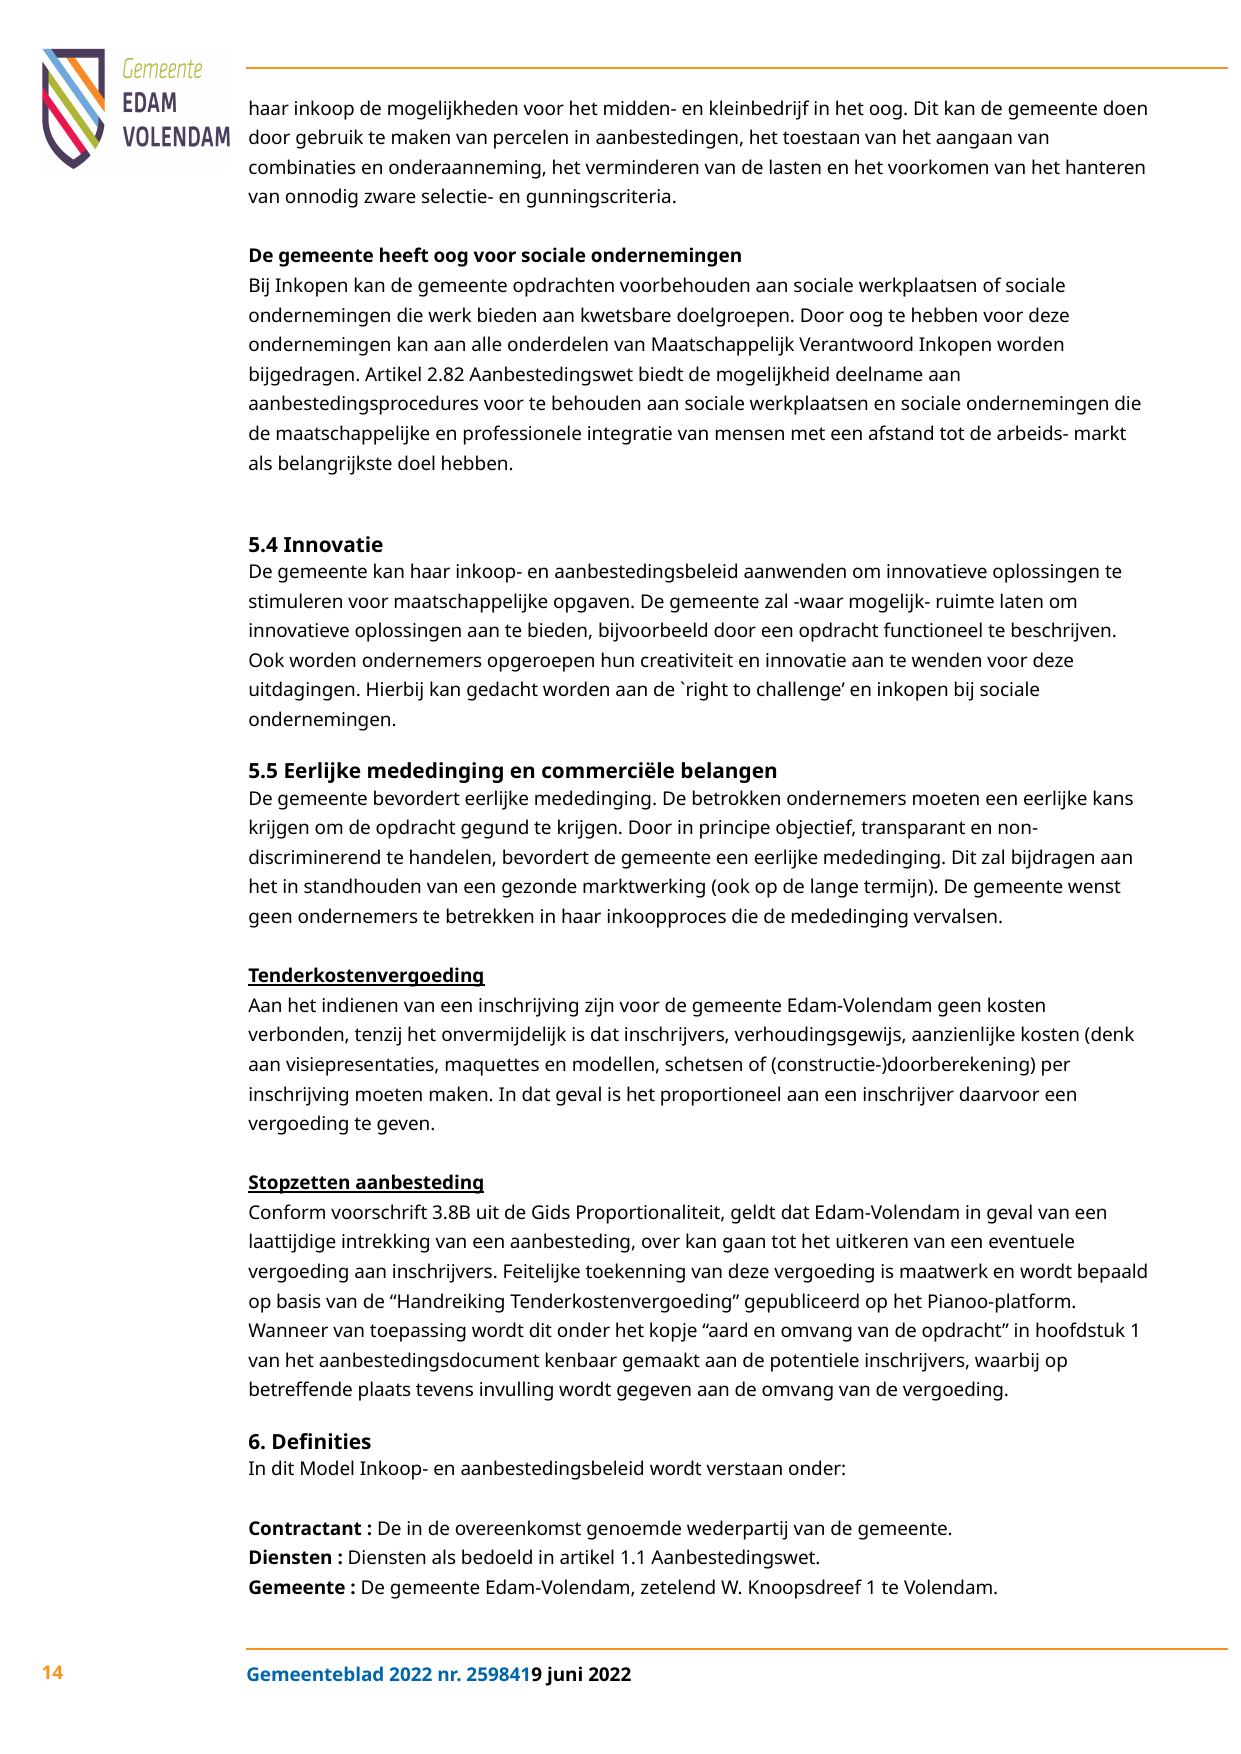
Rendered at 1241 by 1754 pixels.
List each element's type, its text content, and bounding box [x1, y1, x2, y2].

text Tenderkostenvergoeding [248, 962, 1152, 988]
text Diensten : Diensten als bedoeld in artikel 1.1 Aanbestedingswet. [248, 1544, 1152, 1570]
text In dit Model Inkoop- en aanbestedingsbeleid wordt verstaan onder: [248, 1456, 1152, 1481]
text 5.4 Innovatie [248, 530, 1152, 558]
text Conform voorschrift 3.8B uit de Gids Proportionaliteit, geldt dat Edam-Volendam in geval van een laattijdige intrekking van een aanbesteding, over kan gaan tot het uitkeren van een eventuele vergoeding aan inschrijvers. Feitelijke toekenning van deze vergoeding is maatwerk en wordt bepaald op basis van de “Handreiking Tenderkostenvergoeding” gepubliceerd op het Pianoo-platform. Wanneer van toepassing wordt dit onder het kopje “aard en omvang van de opdracht” in hoofdstuk 1 van het aanbestedingsdocument kenbaar gemaakt aan de potentiele inschrijvers, waarbij op betreffende plaats tevens invulling wordt gegeven aan de omvang van de vergoeding. [248, 1199, 1152, 1402]
picture [41, 47, 231, 172]
text 6. Definities [248, 1427, 1152, 1456]
text 5.5 Eerlijke mededinging en commerciële belangen [248, 757, 1152, 785]
text Stopzetten aanbesteding [248, 1169, 1152, 1195]
text De gemeente bevordert eerlijke mededinging. De betrokken ondernemers moeten een eerlijke kans krijgen om de opdracht gegund te krijgen. Door in principe objectief, transparant en non-discriminerend te handelen, bevordert de gemeente een eerlijke mededinging. Dit zal bijdragen aan het in standhouden van een gezonde marktwerking (ook op de lange termijn). De gemeente wenst geen ondernemers te betrekken in haar inkoopproces die de mededinging vervalsen. [248, 785, 1152, 929]
text Aan het indienen van een inschrijving zijn voor de gemeente Edam-Volendam geen kosten verbonden, tenzij het onvermijdelijk is dat inschrijvers, verhoudingsgewijs, aanzienlijke kosten (denk aan visiepresentaties, maquettes en modellen, schetsen of (constructie-)doorberekening) per inschrijving moeten maken. In dat geval is het proportioneel aan een inschrijver daarvoor een vergoeding te geven. [248, 992, 1152, 1136]
text De gemeente heeft oog voor sociale ondernemingen [248, 243, 1152, 268]
text Bij Inkopen kan de gemeente opdrachten voorbehouden aan sociale werkplaatsen of sociale ondernemingen die werk bieden aan kwetsbare doelgroepen. Door oog te hebben voor deze ondernemingen kan aan alle onderdelen van Maatschappelijk Verantwoord Inkopen worden bijgedragen. Artikel 2.82 Aanbestedingswet biedt de mogelijkheid deelname aan aanbestedingsprocedures voor te behouden aan sociale werkplaatsen en sociale ondernemingen die de maatschappelijke en professionele integratie van mensen met een afstand tot de arbeids- markt als belangrijkste doel hebben. [248, 272, 1152, 476]
text Contractant : De in de overeenkomst genoemde wederpartij van de gemeente. [248, 1515, 1152, 1540]
text haar inkoop de mogelijkheden voor het midden- en kleinbedrijf in het oog. Dit kan de gemeente doen door gebruik te maken van percelen in aanbestedingen, het toestaan van het aangaan van combinaties en onderaanneming, het verminderen van de lasten en het voorkomen van het hanteren van onnodig zware selectie- en gunningscriteria. [248, 95, 1152, 209]
text De gemeente kan haar inkoop- en aanbestedingsbeleid aanwenden om innovatieve oplossingen te stimuleren voor maatschappelijke opgaven. De gemeente zal -waar mogelijk- ruimte laten om innovatieve oplossingen aan te bieden, bijvoorbeeld door een opdracht functioneel te beschrijven. Ook worden ondernemers opgeroepen hun creativiteit en innovatie aan te wenden voor deze uitdagingen. Hierbij kan gedacht worden aan de `right to challenge’ en inkopen bij sociale ondernemingen. [248, 558, 1152, 732]
text Gemeente : De gemeente Edam-Volendam, zetelend W. Knoopsdreef 1 te Volendam. [248, 1574, 1152, 1599]
